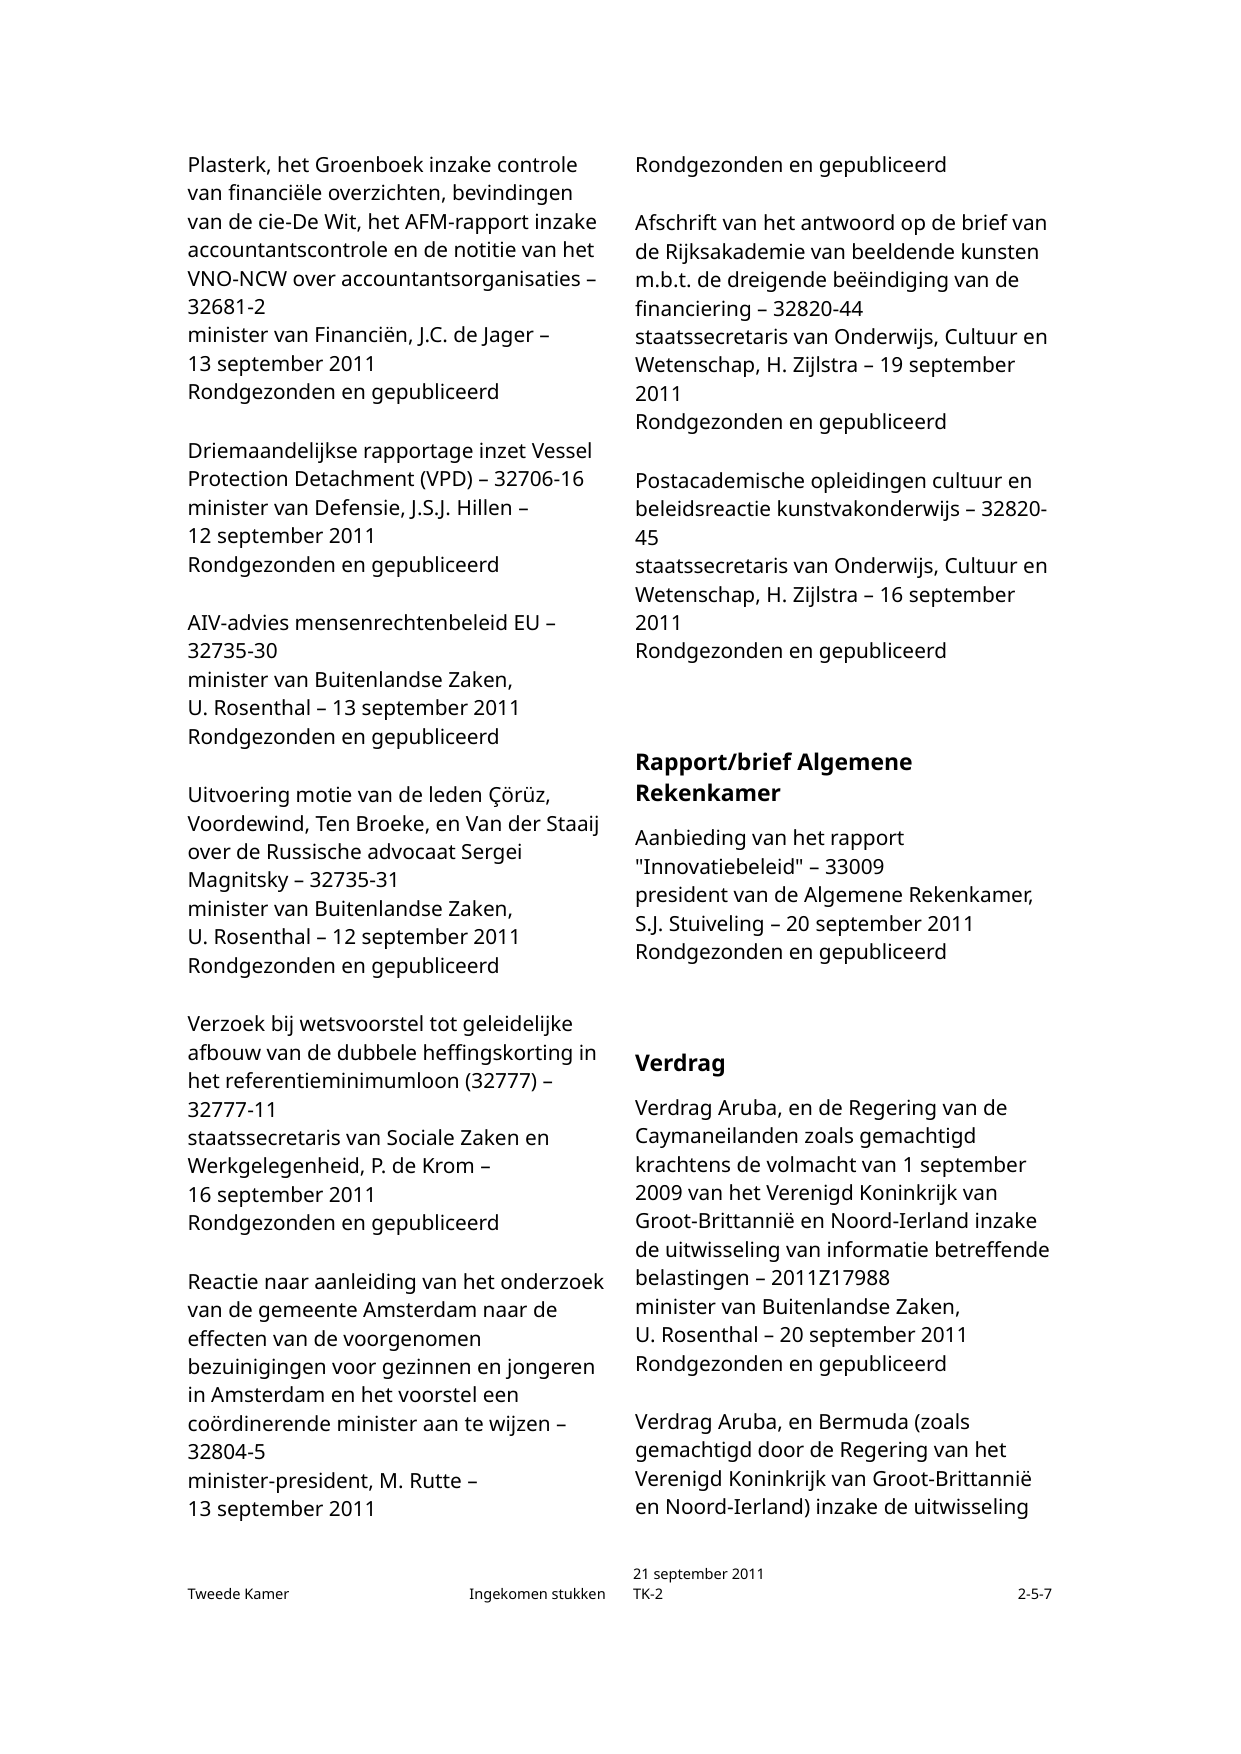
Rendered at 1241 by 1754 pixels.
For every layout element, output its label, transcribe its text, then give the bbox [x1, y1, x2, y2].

text minister van Defensie, J.S.J. Hillen – 12 september 2011 [187, 493, 605, 550]
text Aanbieding van het rapport "Innovatiebeleid" – 33009 [635, 823, 1053, 880]
text AIV-advies mensenrechtenbeleid EU – 32735-30 [187, 608, 605, 665]
text Verdrag Aruba, en Bermuda (zoals gemachtigd door de Regering van het Verenigd Koninkrijk van Groot-Brittannië en Noord-Ierland) inzake de uitwisseling [635, 1407, 1053, 1521]
text president van de Algemene Rekenkamer, S.J. Stuiveling – 20 september 2011 [635, 880, 1053, 937]
text Postacademische opleidingen cultuur en beleidsreactie kunstvakonderwijs – 32820-45 [635, 466, 1053, 551]
text  [635, 695, 1053, 723]
text Verzoek bij wetsvoorstel tot geleidelijke afbouw van de dubbele heffingskorting in het referentieminimumloon (32777) – 32777-11 [187, 1009, 605, 1123]
text staatssecretaris van Sociale Zaken en Werkgelegenheid, P. de Krom – 16 september 2011 [187, 1123, 605, 1208]
text Rondgezonden en gepubliceerd [187, 1208, 605, 1237]
subtitle Rapport/brief Algemene Rekenkamer [635, 746, 1053, 808]
text Rondgezonden en gepubliceerd [187, 377, 605, 406]
text Afschrift van het antwoord op de brief van de Rijksakademie van beeldende kunsten m.b.t. de dreigende beëindiging van de financiering – 32820-44 [635, 208, 1053, 322]
text Plasterk, het Groenboek inzake controle van financiële overzichten, bevindingen van de cie-De Wit, het AFM-rapport inzake accountantscontrole en de notitie van het VNO-NCW over accountantsorganisaties – 32681-2 [187, 150, 605, 321]
text Rondgezonden en gepubliceerd [635, 637, 1053, 665]
text Rondgezonden en gepubliceerd [187, 550, 605, 578]
text Reactie naar aanleiding van het onderzoek van de gemeente Amsterdam naar de effecten van de voorgenomen bezuinigingen voor gezinnen en jongeren in Amsterdam en het voorstel een coördinerende minister aan te wijzen – 32804-5 [187, 1267, 605, 1466]
text Rondgezonden en gepubliceerd [635, 937, 1053, 966]
text Rondgezonden en gepubliceerd [635, 150, 1053, 178]
text minister van Buitenlandse Zaken, U. Rosenthal – 12 september 2011 [187, 894, 605, 951]
text Verdrag Aruba, en de Regering van de Caymaneilanden zoals gemachtigd krachtens de volmacht van 1 september 2009 van het Verenigd Koninkrijk van Groot-Brittannië en Noord-Ierland inzake de uitwisseling van informatie betreffende belastingen – 2011Z17988 [635, 1093, 1053, 1292]
text Driemaandelijkse rapportage inzet Vessel Protection Detachment (VPD) – 32706-16 [187, 436, 605, 493]
text staatssecretaris van Onderwijs, Cultuur en Wetenschap, H. Zijlstra – 19 september 2011 [635, 322, 1053, 407]
subtitle Verdrag [635, 1047, 1053, 1078]
text Uitvoering motie van de leden Çörüz, Voordewind, Ten Broeke, en Van der Staaij over de Russische advocaat Sergei Magnitsky – 32735-31 [187, 780, 605, 894]
text staatssecretaris van Onderwijs, Cultuur en Wetenschap, H. Zijlstra – 16 september 2011 [635, 551, 1053, 637]
text minister van Buitenlandse Zaken, U. Rosenthal – 20 september 2011 [635, 1292, 1053, 1349]
text minister-president, M. Rutte – 13 september 2011 [187, 1466, 605, 1523]
text Rondgezonden en gepubliceerd [187, 951, 605, 979]
text Rondgezonden en gepubliceerd [187, 722, 605, 750]
text Rondgezonden en gepubliceerd [635, 407, 1053, 436]
text Rondgezonden en gepubliceerd [635, 1349, 1053, 1377]
text minister van Financiën, J.C. de Jager – 13 september 2011 [187, 321, 605, 377]
text  [635, 996, 1053, 1024]
text minister van Buitenlandse Zaken, U. Rosenthal – 13 september 2011 [187, 665, 605, 722]
